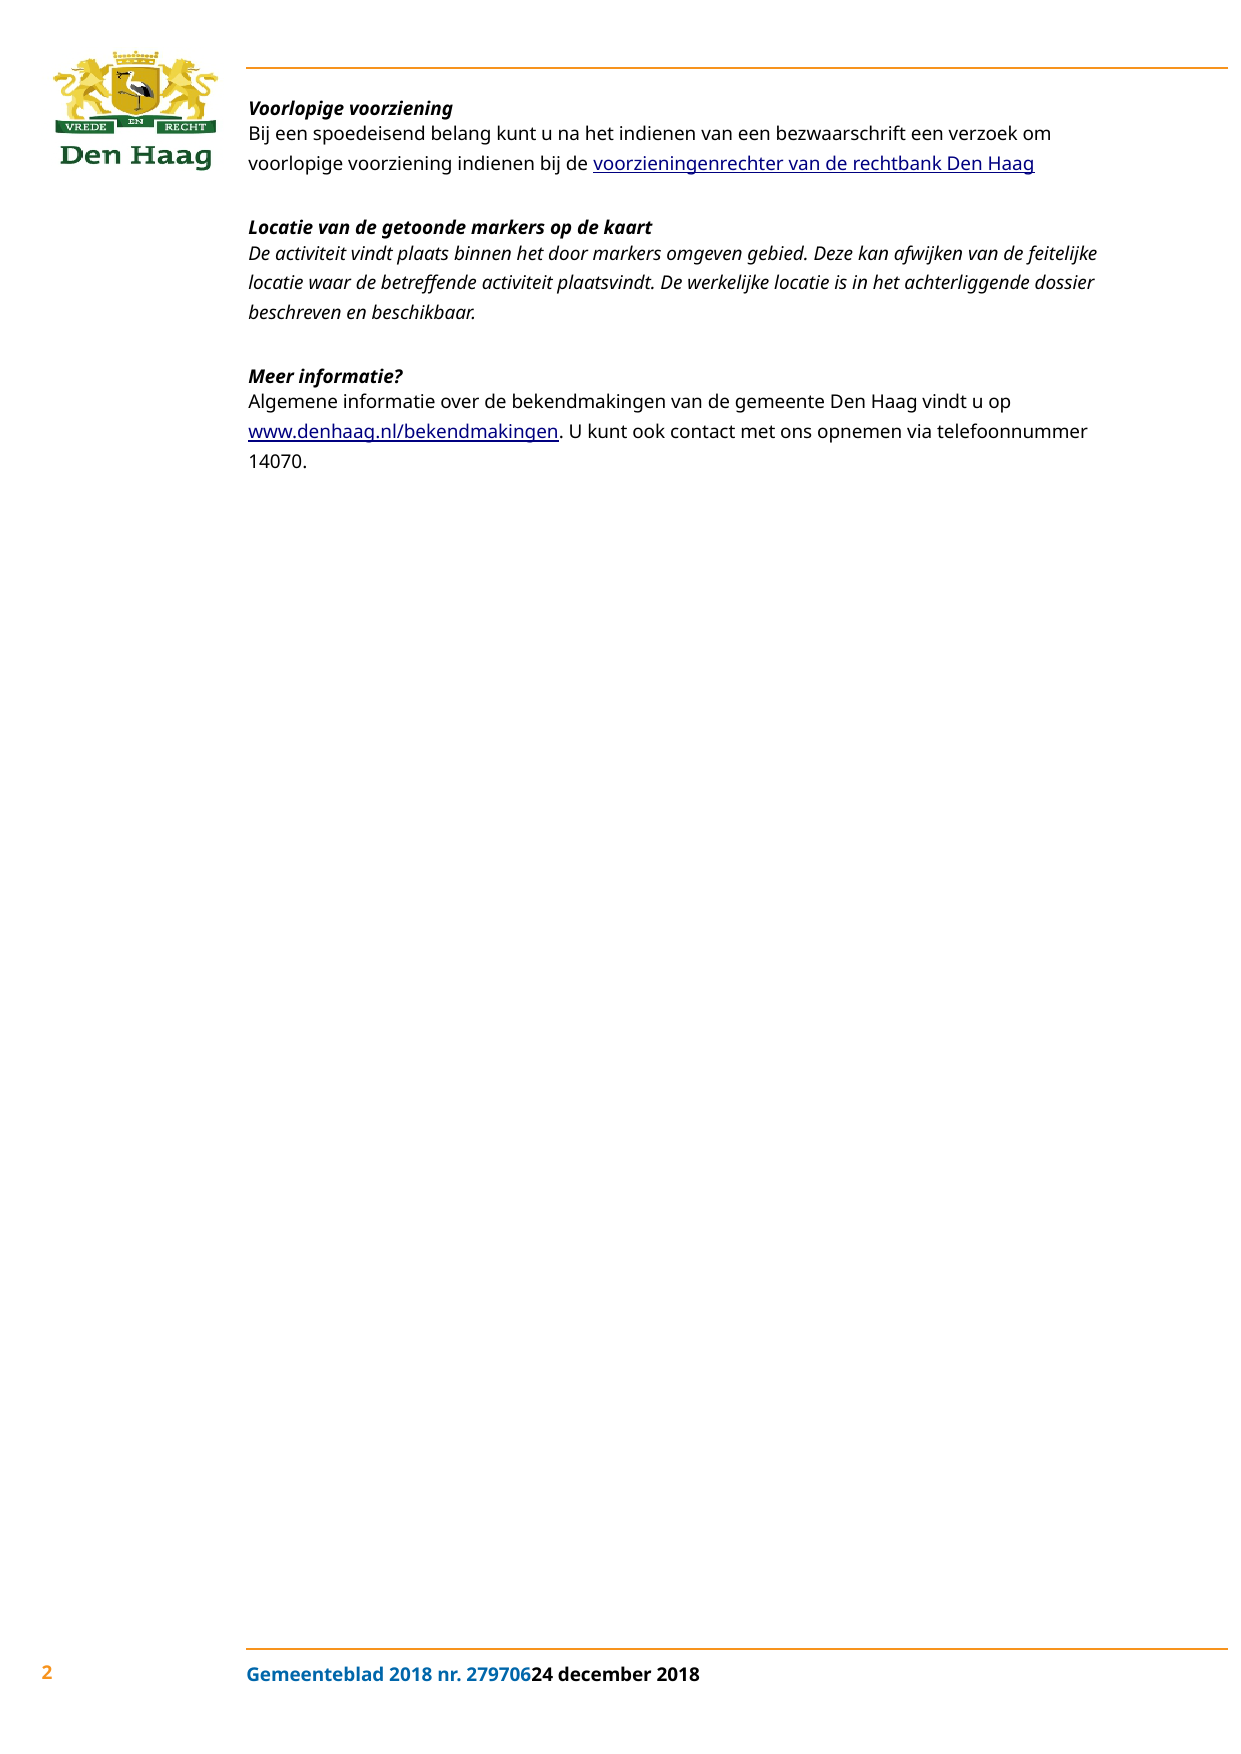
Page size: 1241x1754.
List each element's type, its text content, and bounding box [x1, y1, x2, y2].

text Voorlopige voorziening [248, 95, 1152, 121]
picture [41, 47, 231, 172]
text Locatie van de getoonde markers op de kaart [248, 214, 1152, 240]
text Meer informatie? [248, 363, 1152, 389]
text Algemene informatie over de bekendmakingen van de gemeente Den Haag vindt u op www.denhaag.nl/bekendmakingen. U kunt ook contact met ons opnemen via telefoonnummer 14070. [248, 389, 1152, 473]
text De activiteit vindt plaats binnen het door markers omgeven gebied. Deze kan afwijken van de feitelijke locatie waar de betreffende activiteit plaatsvindt. De werkelijke locatie is in het achterliggende dossier beschreven en beschikbaar. [248, 240, 1152, 325]
text Bij een spoedeisend belang kunt u na het indienen van een bezwaarschrift een verzoek om voorlopige voorziening indienen bij de voorzieningenrechter van de rechtbank Den Haag [248, 121, 1152, 176]
